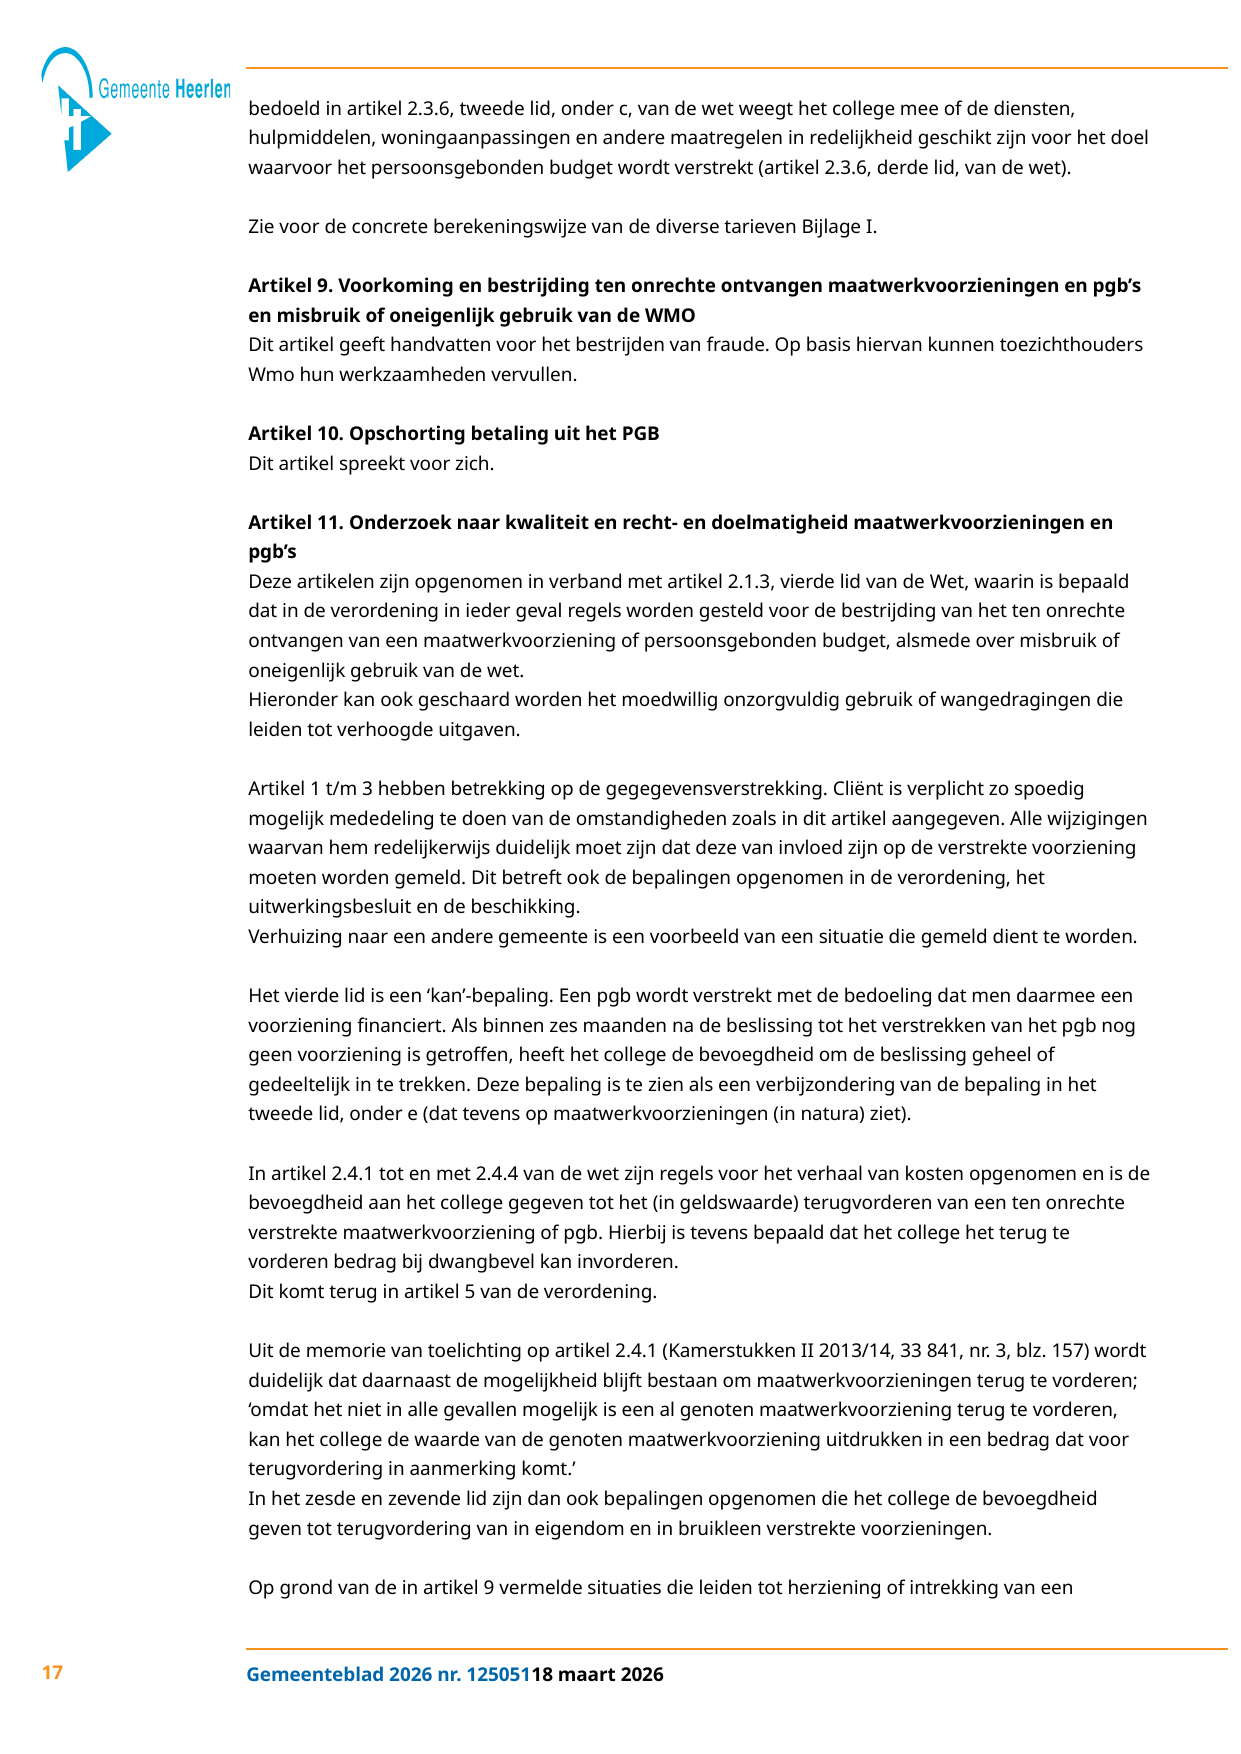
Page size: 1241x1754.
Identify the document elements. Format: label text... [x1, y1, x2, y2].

picture [41, 47, 59, 70]
text Dit komt terug in artikel 5 van de verordening. [248, 1278, 1152, 1304]
text Uit de memorie van toelichting op artikel 2.4.1 (Kamerstukken II 2013/14, 33 841, nr. 3, blz. 157) wordt duidelijk dat daarnaast de mogelijkheid blijft bestaan om maatwerkvoorzieningen terug te vorderen; ‘omdat het niet in alle gevallen mogelijk is een al genoten maatwerkvoorziening terug te vorderen, kan het college de waarde van de genoten maatwerkvoorziening uitdrukken in een bedrag dat voor terugvordering in aanmerking komt.’ [248, 1337, 1152, 1481]
text Verhuizing naar een andere gemeente is een voorbeeld van een situatie die gemeld dient te worden. [248, 923, 1152, 949]
text bedoeld in artikel 2.3.6, tweede lid, onder c, van de wet weegt het college mee of de diensten, hulpmiddelen, woningaanpassingen en andere maatregelen in redelijkheid geschikt zijn voor het doel waarvoor het persoonsgebonden budget wordt verstrekt (artikel 2.3.6, derde lid, van de wet). [248, 95, 1152, 180]
text Deze artikelen zijn opgenomen in verband met artikel 2.1.3, vierde lid van de Wet, waarin is bepaald dat in de verordening in ieder geval regels worden gesteld voor de bestrijding van het ten onrechte ontvangen van een maatwerkvoorziening of persoonsgebonden budget, alsmede over misbruik of oneigenlijk gebruik van de wet. [248, 568, 1152, 683]
picture [41, 47, 231, 172]
text Dit artikel geeft handvatten voor het bestrijden van fraude. Op basis hiervan kunnen toezichthouders Wmo hun werkzaamheden vervullen. [248, 331, 1152, 387]
text Zie voor de concrete berekeningswijze van de diverse tarieven Bijlage I. [248, 213, 1152, 239]
text In artikel 2.4.1 tot en met 2.4.4 van de wet zijn regels voor het verhaal van kosten opgenomen en is de bevoegdheid aan het college gegeven tot het (in geldswaarde) terugvorderen van een ten onrechte verstrekte maatwerkvoorziening of pgb. Hierbij is tevens bepaald dat het college het terug te vorderen bedrag bij dwangbevel kan invorderen. [248, 1160, 1152, 1274]
text Artikel 9. Voorkoming en bestrijding ten onrechte ontvangen maatwerkvoorzieningen en pgb’s en misbruik of oneigenlijk gebruik van de WMO [248, 272, 1152, 328]
text Op grond van de in artikel 9 vermelde situaties die leiden tot herziening of intrekking van een [248, 1574, 1152, 1600]
text Dit artikel spreekt voor zich. [248, 450, 1152, 476]
text Artikel 10. Opschorting betaling uit het PGB [248, 420, 1152, 446]
text In het zesde en zevende lid zijn dan ook bepalingen opgenomen die het college de bevoegdheid geven tot terugvordering van in eigendom en in bruikleen verstrekte voorzieningen. [248, 1485, 1152, 1541]
text Het vierde lid is een ‘kan’-bepaling. Een pgb wordt verstrekt met de bedoeling dat men daarmee een voorziening financiert. Als binnen zes maanden na de beslissing tot het verstrekken van het pgb nog geen voorziening is getroffen, heeft het college de bevoegdheid om de beslissing geheel of gedeeltelijk in te trekken. Deze bepaling is te zien als een verbijzondering van de bepaling in het tweede lid, onder e (dat tevens op maatwerkvoorzieningen (in natura) ziet). [248, 982, 1152, 1126]
text Artikel 1 t/m 3 hebben betrekking op de gegegevensverstrekking. Cliënt is verplicht zo spoedig mogelijk mededeling te doen van de omstandigheden zoals in dit artikel aangegeven. Alle wijzigingen waarvan hem redelijkerwijs duidelijk moet zijn dat deze van invloed zijn op de verstrekte voorziening moeten worden gemeld. Dit betreft ook de bepalingen opgenomen in de verordening, het uitwerkingsbesluit en de beschikking. [248, 775, 1152, 919]
text Artikel 11. Onderzoek naar kwaliteit en recht- en doelmatigheid maatwerkvoorzieningen en pgb’s [248, 509, 1152, 564]
text Hieronder kan ook geschaard worden het moedwillig onzorgvuldig gebruik of wangedragingen die leiden tot verhoogde uitgaven. [248, 686, 1152, 742]
